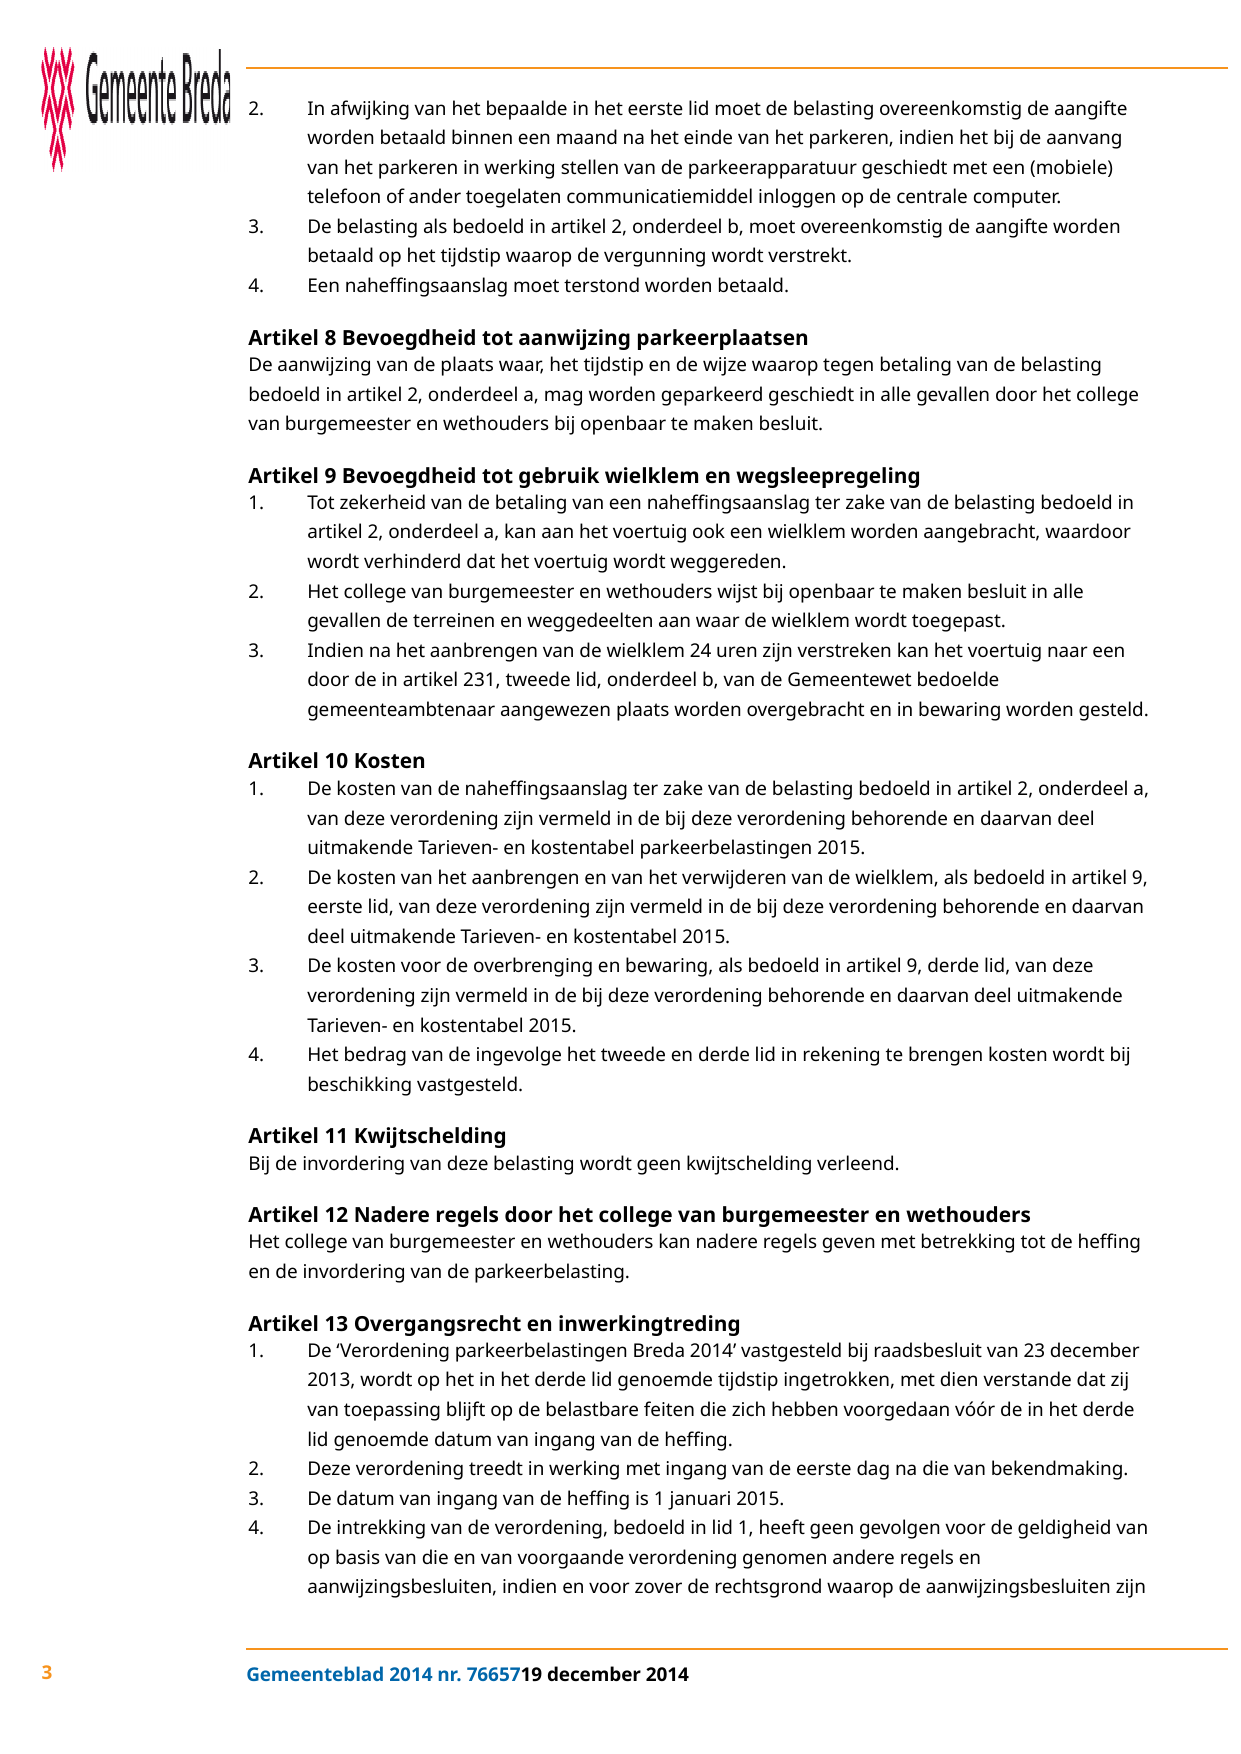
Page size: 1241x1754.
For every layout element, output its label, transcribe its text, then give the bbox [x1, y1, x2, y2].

list De kosten van het aanbrengen en van het verwijderen van de wielklem, als bedoeld in artikel 9, eerste lid, van deze verordening zijn vermeld in de bij deze verordening behorende en daarvan deel uitmakende Tarieven- en kostentabel 2015. [248, 864, 1152, 949]
list Indien na het aanbrengen van de wielklem 24 uren zijn verstreken kan het voertuig naar een door de in artikel 231, tweede lid, onderdeel b, van de Gemeentewet bedoelde gemeenteambtenaar aangewezen plaats worden overgebracht en in bewaring worden gesteld. [248, 637, 1152, 722]
list Tot zekerheid van de betaling van een naheffingsaanslag ter zake van de belasting bedoeld in artikel 2, onderdeel a, kan aan het voertuig ook een wielklem worden aangebracht, waardoor wordt verhinderd dat het voertuig wordt weggereden. [248, 489, 1152, 574]
list Een naheffingsaanslag moet terstond worden betaald. [248, 272, 1152, 298]
list De intrekking van de verordening, bedoeld in lid 1, heeft geen gevolgen voor de geldigheid van op basis van die en van voorgaande verordening genomen andere regels en aanwijzingsbesluiten, indien en voor zover de rechtsgrond waarop de aanwijzingsbesluiten zijn [248, 1514, 1152, 1599]
list De ‘Verordening parkeerbelastingen Breda 2014’ vastgesteld bij raadsbesluit van 23 december 2013, wordt op het in het derde lid genoemde tijdstip ingetrokken, met dien verstande dat zij van toepassing blijft op de belastbare feiten die zich hebben voorgedaan vóór de in het derde lid genoemde datum van ingang van de heffing. [248, 1337, 1152, 1452]
list De kosten van de naheffingsaanslag ter zake van de belasting bedoeld in artikel 2, onderdeel a, van deze verordening zijn vermeld in de bij deze verordening behorende en daarvan deel uitmakende Tarieven- en kostentabel parkeerbelastingen 2015. [248, 775, 1152, 860]
text Artikel 11 Kwijtschelding [248, 1121, 1152, 1150]
picture [41, 47, 231, 172]
list Het college van burgemeester en wethouders wijst bij openbaar te maken besluit in alle gevallen de terreinen en weggedeelten aan waar de wielklem wordt toegepast. [248, 578, 1152, 633]
text De aanwijzing van de plaats waar, het tijdstip en de wijze waarop tegen betaling van de belasting bedoeld in artikel 2, onderdeel a, mag worden geparkeerd geschiedt in alle gevallen door het college van burgemeester en wethouders bij openbaar te maken besluit. [248, 351, 1152, 436]
list De datum van ingang van de heffing is 1 januari 2015. [248, 1485, 1152, 1511]
text Artikel 13 Overgangsrecht en inwerkingtreding [248, 1309, 1152, 1337]
list Het bedrag van de ingevolge het tweede en derde lid in rekening te brengen kosten wordt bij beschikking vastgesteld. [248, 1041, 1152, 1097]
text Artikel 8 Bevoegdheid tot aanwijzing parkeerplaatsen [248, 323, 1152, 351]
text Het college van burgemeester en wethouders kan nadere regels geven met betrekking tot de heffing en de invordering van de parkeerbelasting. [248, 1229, 1152, 1284]
text Artikel 10 Kosten [248, 747, 1152, 775]
text Artikel 12 Nadere regels door het college van burgemeester en wethouders [248, 1200, 1152, 1229]
text Bij de invordering van deze belasting wordt geen kwijtschelding verleend. [248, 1150, 1152, 1176]
list De belasting als bedoeld in artikel 2, onderdeel b, moet overeenkomstig de aangifte worden betaald op het tijdstip waarop de vergunning wordt verstrekt. [248, 213, 1152, 268]
list In afwijking van het bepaalde in het eerste lid moet de belasting overeenkomstig de aangifte worden betaald binnen een maand na het einde van het parkeren, indien het bij de aanvang van het parkeren in werking stellen van de parkeerapparatuur geschiedt met een (mobiele) telefoon of ander toegelaten communicatiemiddel inloggen op de centrale computer. [248, 95, 1152, 209]
text Artikel 9 Bevoegdheid tot gebruik wielklem en wegsleepregeling [248, 461, 1152, 489]
list Deze verordening treedt in werking met ingang van de eerste dag na die van bekendmaking. [248, 1455, 1152, 1481]
list De kosten voor de overbrenging en bewaring, als bedoeld in artikel 9, derde lid, van deze verordening zijn vermeld in de bij deze verordening behorende en daarvan deel uitmakende Tarieven- en kostentabel 2015. [248, 953, 1152, 1037]
